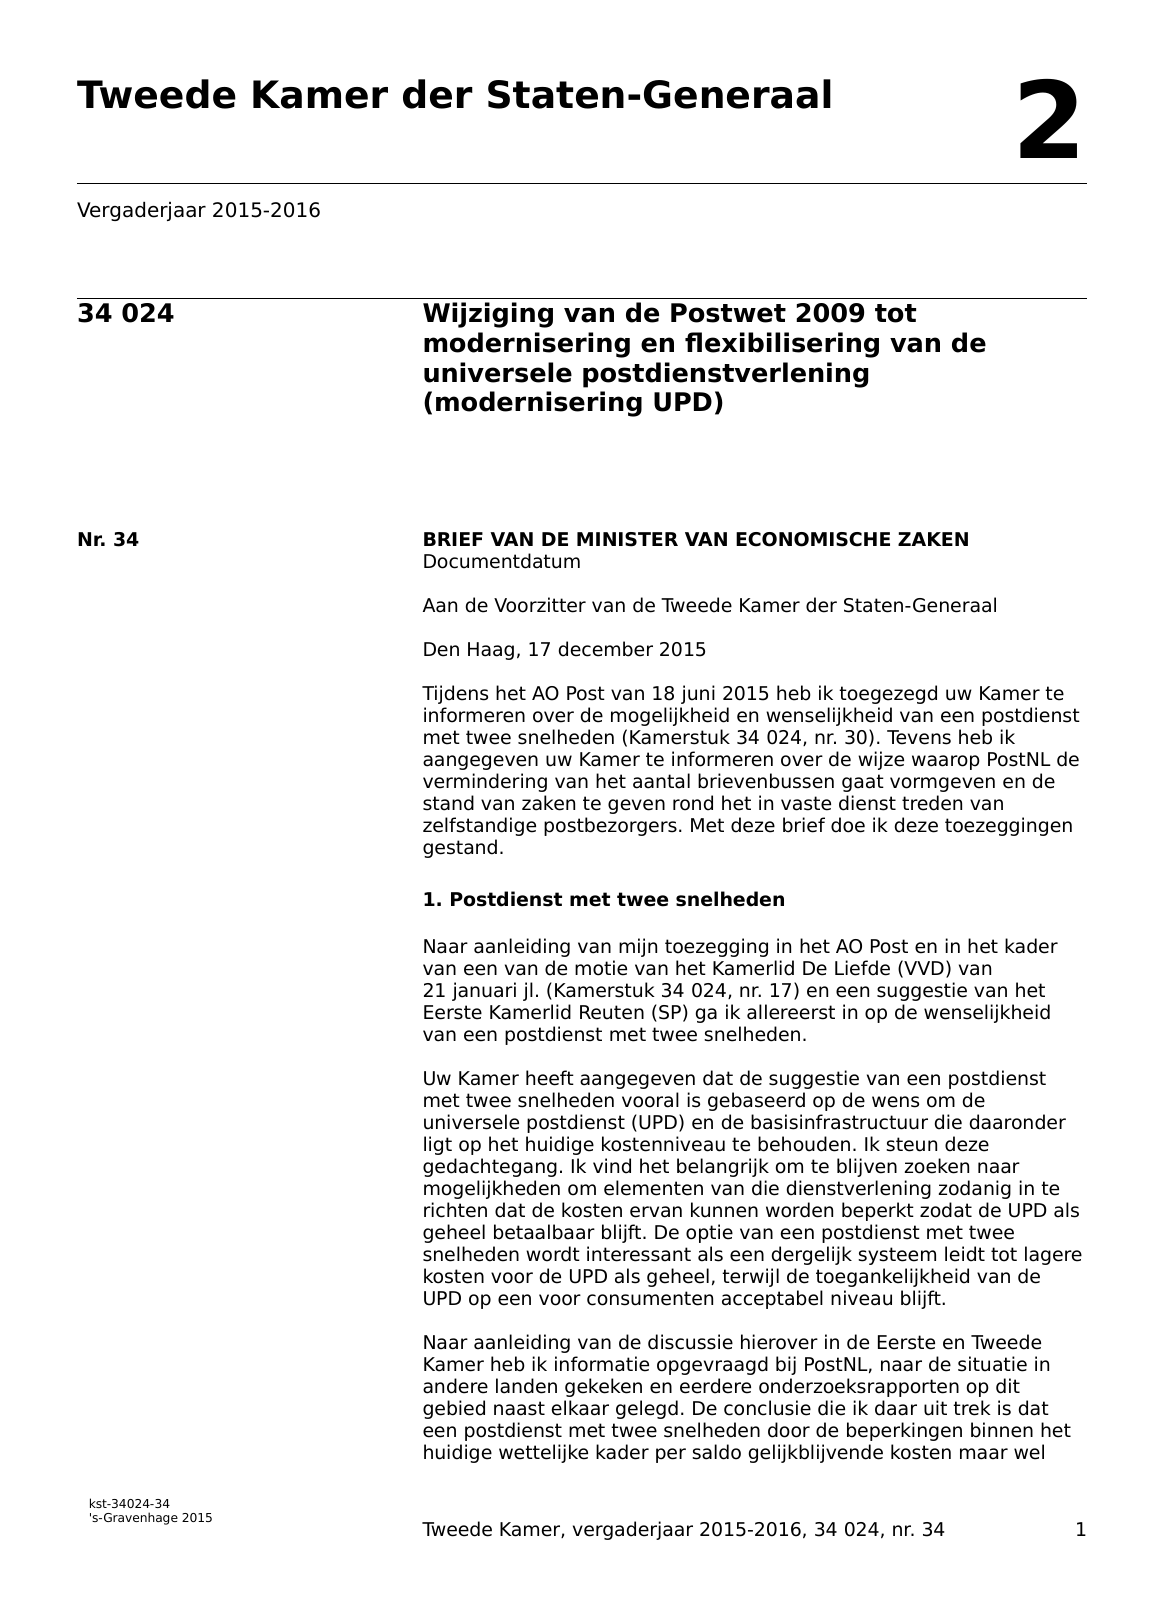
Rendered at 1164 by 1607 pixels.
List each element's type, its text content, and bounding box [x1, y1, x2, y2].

text Documentdatum [422, 551, 1087, 573]
table_cell Vergaderjaar 2015-2016 [77, 184, 1087, 298]
text 's-Gravenhage 2015 [88, 1511, 323, 1525]
subtitle 34 024 Wijziging van de Postwet 2009 tot modernisering en flexibilisering van de universele postdienstverlening (modernisering UPD) [77, 299, 1087, 418]
subtitle Nr. 34 BRIEF VAN DE MINISTER VAN ECONOMISCHE ZAKEN [77, 529, 1087, 551]
table_header Tweede Kamer der Staten-Generaal [77, 59, 886, 183]
text Tijdens het AO Post van 18 juni 2015 heb ik toegezegd uw Kamer te informeren over de mogelijkheid en wenselijkheid van een postdienst met twee snelheden (Kamerstuk 34 024, nr. 30). Tevens heb ik aangegeven uw Kamer te informeren over de wijze waarop PostNL de vermindering van het aantal brievenbussen gaat vormgeven en de stand van zaken te geven rond het in vaste dienst treden van zelfstandige postbezorgers. Met deze brief doe ik deze toezeggingen gestand. [422, 683, 1087, 859]
text kst-34024-34 [88, 1497, 323, 1511]
subtitle 1. Postdienst met twee snelheden [422, 889, 1087, 911]
table_header 2 [886, 59, 1087, 183]
text Aan de Voorzitter van de Tweede Kamer der Staten-Generaal [422, 595, 1087, 617]
text Naar aanleiding van de discussie hierover in de Eerste en Tweede Kamer heb ik informatie opgevraagd bij PostNL, naar de situatie in andere landen gekeken en eerdere onderzoeksrapporten op dit gebied naast elkaar gelegd. De conclusie die ik daar uit trek is dat een postdienst met twee snelheden door de beperkingen binnen het huidige wettelijke kader per saldo gelijkblijvende kosten maar wel [422, 1332, 1087, 1464]
text Naar aanleiding van mijn toezegging in het AO Post en in het kader van een van de motie van het Kamerlid De Liefde (VVD) van 21 januari jl. (Kamerstuk 34 024, nr. 17) en een suggestie van het Eerste Kamerlid Reuten (SP) ga ik allereerst in op de wenselijkheid van een postdienst met twee snelheden. [422, 936, 1087, 1046]
text Uw Kamer heeft aangegeven dat de suggestie van een postdienst met twee snelheden vooral is gebaseerd op de wens om de universele postdienst (UPD) en de basisinfrastructuur die daaronder ligt op het huidige kostenniveau te behouden. Ik steun deze gedachtegang. Ik vind het belangrijk om te blijven zoeken naar mogelijkheden om elementen van die dienstverlening zodanig in te richten dat de kosten ervan kunnen worden beperkt zodat de UPD als geheel betaalbaar blijft. De optie van een postdienst met twee snelheden wordt interessant als een dergelijk systeem leidt tot lagere kosten voor de UPD als geheel, terwijl de toegankelijkheid van de UPD op een voor consumenten acceptabel niveau blijft. [422, 1068, 1087, 1310]
text Den Haag, 17 december 2015 [422, 639, 1087, 661]
